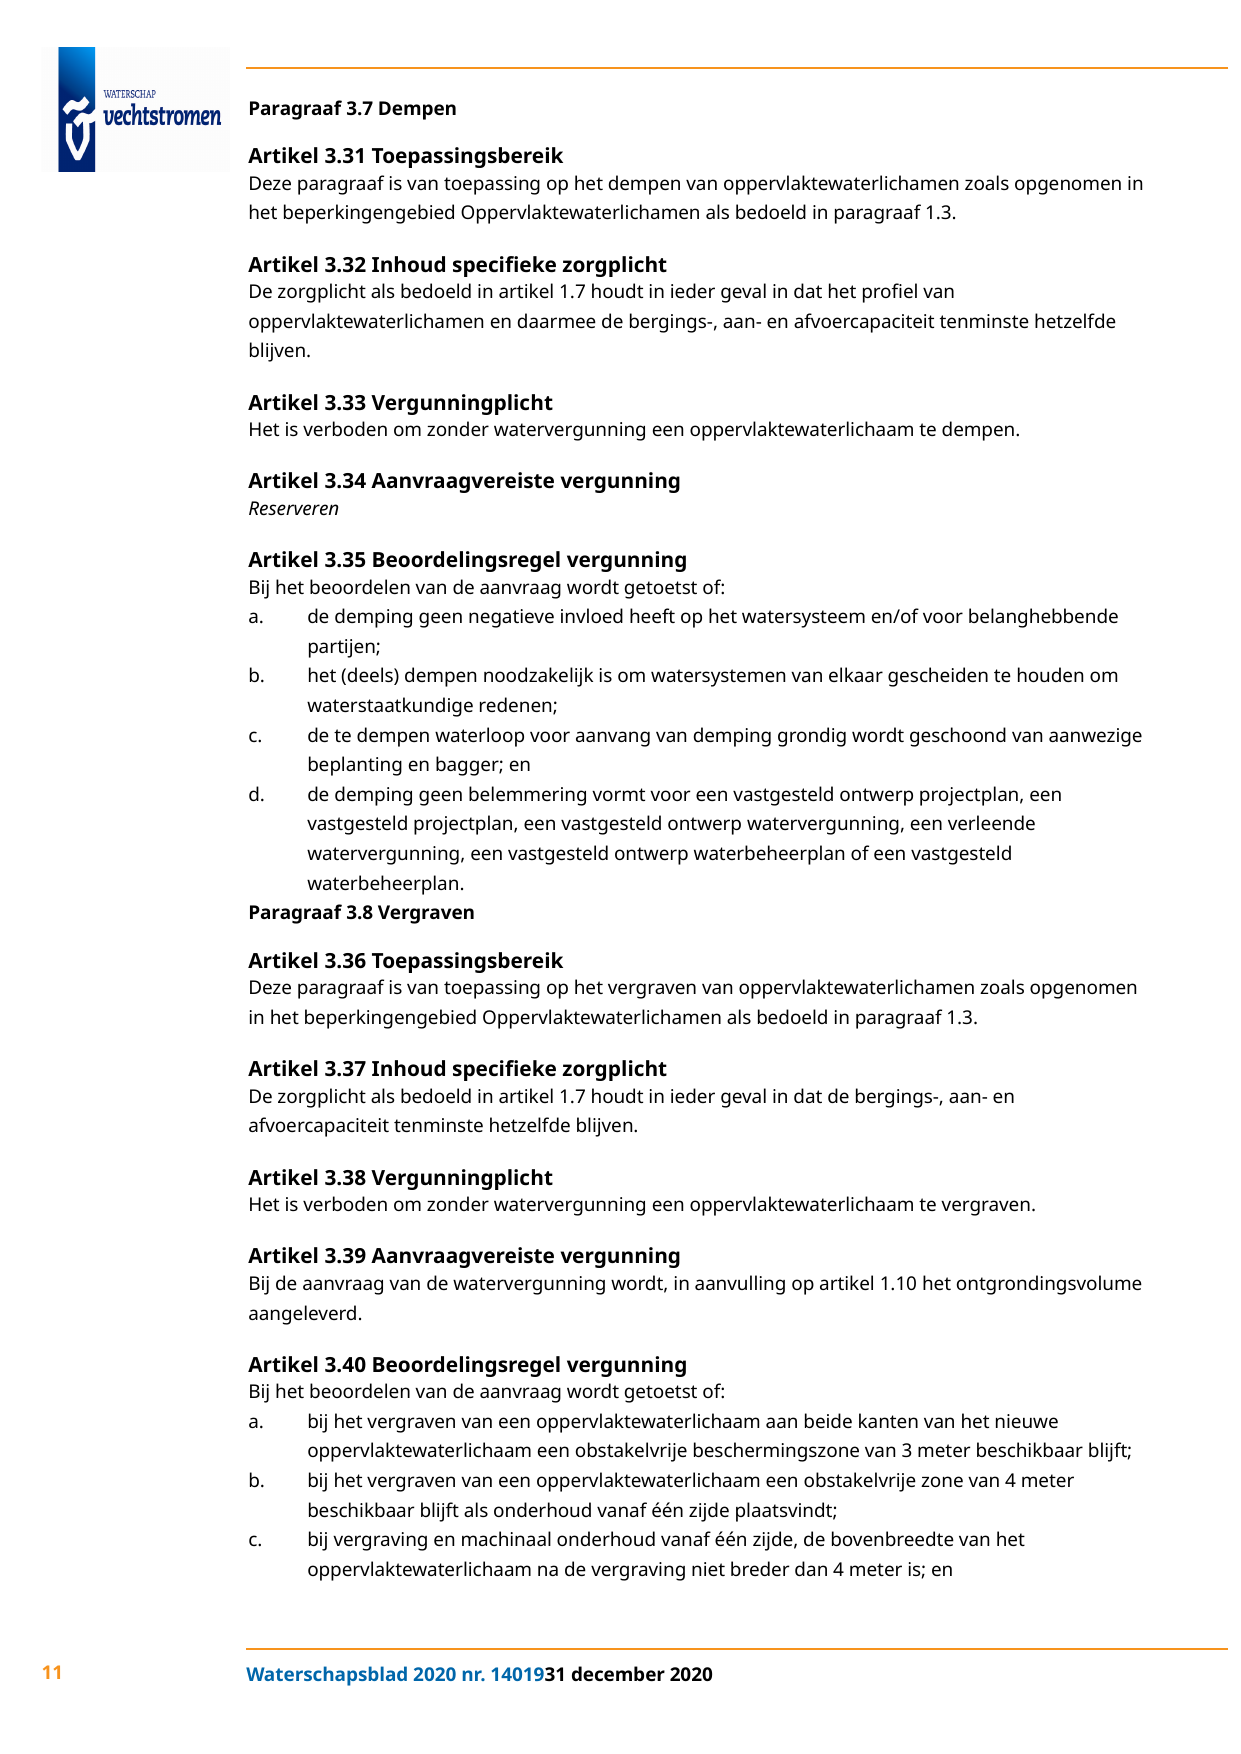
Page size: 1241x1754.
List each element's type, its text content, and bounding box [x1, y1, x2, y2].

list bij vergraving en machinaal onderhoud vanaf één zijde, de bovenbreedte van het oppervlaktewaterlichaam na de vergraving niet breder dan 4 meter is; en [248, 1526, 1152, 1582]
text Bij het beoordelen van de aanvraag wordt getoetst of: [248, 1378, 1152, 1404]
text De zorgplicht als bedoeld in artikel 1.7 houdt in ieder geval in dat het profiel van oppervlaktewaterlichamen en daarmee de bergings-, aan- en afvoercapaciteit tenminste hetzelfde blijven. [248, 278, 1152, 363]
picture [41, 47, 231, 172]
text Artikel 3.31 Toepassingsbereik [248, 141, 1152, 170]
text Reserveren [248, 495, 1152, 521]
text De zorgplicht als bedoeld in artikel 1.7 houdt in ieder geval in dat de bergings-, aan- en afvoercapaciteit tenminste hetzelfde blijven. [248, 1083, 1152, 1138]
text Paragraaf 3.8 Vergraven [248, 899, 1152, 925]
list bij het vergraven van een oppervlaktewaterlichaam aan beide kanten van het nieuwe oppervlaktewaterlichaam een obstakelvrije beschermingszone van 3 meter beschikbaar blijft; [248, 1408, 1152, 1463]
text Deze paragraaf is van toepassing op het vergraven van oppervlaktewaterlichamen zoals opgenomen in het beperkingengebied Oppervlaktewaterlichamen als bedoeld in paragraaf 1.3. [248, 974, 1152, 1030]
text Bij de aanvraag van de watervergunning wordt, in aanvulling op artikel 1.10 het ontgrondingsvolume aangeleverd. [248, 1270, 1152, 1325]
text Het is verboden om zonder watervergunning een oppervlaktewaterlichaam te vergraven. [248, 1191, 1152, 1217]
text Bij het beoordelen van de aanvraag wordt getoetst of: [248, 574, 1152, 600]
text Artikel 3.38 Vergunningplicht [248, 1163, 1152, 1191]
list bij het vergraven van een oppervlaktewaterlichaam een obstakelvrije zone van 4 meter beschikbaar blijft als onderhoud vanaf één zijde plaatsvindt; [248, 1467, 1152, 1523]
text Artikel 3.37 Inhoud specifieke zorgplicht [248, 1054, 1152, 1083]
text Artikel 3.34 Aanvraagvereiste vergunning [248, 467, 1152, 495]
list de demping geen belemmering vormt voor een vastgesteld ontwerp projectplan, een vastgesteld projectplan, een vastgesteld ontwerp watervergunning, een verleende watervergunning, een vastgesteld ontwerp waterbeheerplan of een vastgesteld waterbeheerplan. [248, 781, 1152, 896]
text Artikel 3.33 Vergunningplicht [248, 388, 1152, 416]
text Artikel 3.40 Beoordelingsregel vergunning [248, 1350, 1152, 1378]
list de demping geen negatieve invloed heeft op het watersysteem en/of voor belanghebbende partijen; [248, 603, 1152, 659]
text Het is verboden om zonder watervergunning een oppervlaktewaterlichaam te dempen. [248, 416, 1152, 442]
list het (deels) dempen noodzakelijk is om watersystemen van elkaar gescheiden te houden om waterstaatkundige redenen; [248, 663, 1152, 718]
text Artikel 3.32 Inhoud specifieke zorgplicht [248, 250, 1152, 278]
text Deze paragraaf is van toepassing op het dempen van oppervlaktewaterlichamen zoals opgenomen in het beperkingengebied Oppervlaktewaterlichamen als bedoeld in paragraaf 1.3. [248, 170, 1152, 225]
text Artikel 3.39 Aanvraagvereiste vergunning [248, 1242, 1152, 1270]
list de te dempen waterloop voor aanvang van demping grondig wordt geschoond van aanwezige beplanting en bagger; en [248, 722, 1152, 777]
text Artikel 3.35 Beoordelingsregel vergunning [248, 546, 1152, 574]
text Paragraaf 3.7 Dempen [248, 95, 1152, 121]
text Artikel 3.36 Toepassingsbereik [248, 946, 1152, 974]
